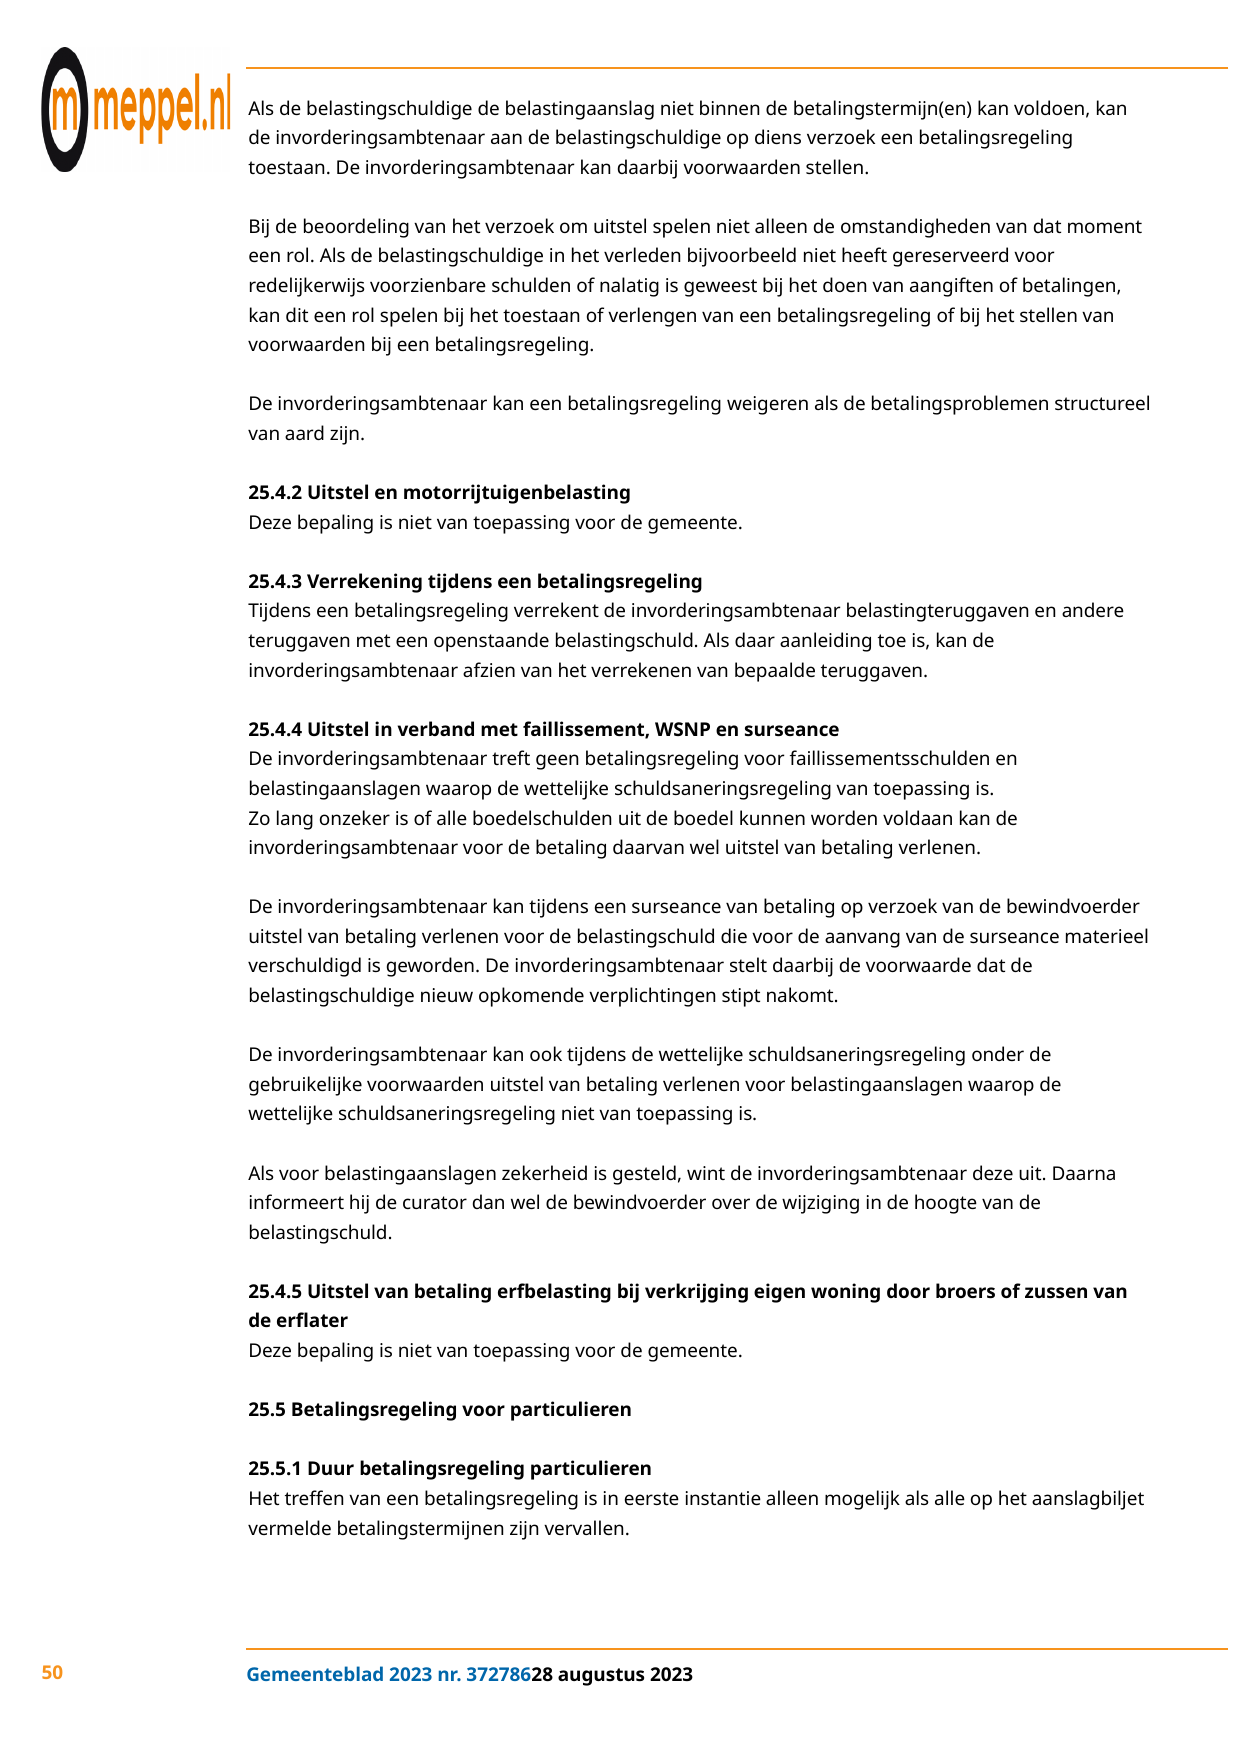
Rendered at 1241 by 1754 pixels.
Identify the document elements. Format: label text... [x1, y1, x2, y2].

text Zo lang onzeker is of alle boedelschulden uit de boedel kunnen worden voldaan kan de invorderingsambtenaar voor de betaling daarvan wel uitstel van betaling verlenen. [248, 805, 1152, 860]
text Deze bepaling is niet van toepassing voor de gemeente. [248, 509, 1152, 535]
text Deze bepaling is niet van toepassing voor de gemeente. [248, 1337, 1152, 1363]
text Als voor belastingaanslagen zekerheid is gesteld, wint de invorderingsambtenaar deze uit. Daarna informeert hij de curator dan wel de bewindvoerder over de wijziging in de hoogte van de belastingschuld. [248, 1160, 1152, 1245]
text Het treffen van een betalingsregeling is in eerste instantie alleen mogelijk als alle op het aanslagbiljet vermelde betalingstermijnen zijn vervallen. [248, 1485, 1152, 1541]
text 25.5.1 Duur betalingsregeling particulieren [248, 1456, 1152, 1481]
text 25.4.3 Verrekening tijdens een betalingsregeling [248, 568, 1152, 594]
text De invorderingsambtenaar kan een betalingsregeling weigeren als de betalingsproblemen structureel van aard zijn. [248, 391, 1152, 446]
text 25.4.2 Uitstel en motorrijtuigenbelasting [248, 479, 1152, 505]
text Bij de beoordeling van het verzoek om uitstel spelen niet alleen de omstandigheden van dat moment een rol. Als de belastingschuldige in het verleden bijvoorbeeld niet heeft gereserveerd voor redelijkerwijs voorzienbare schulden of nalatig is geweest bij het doen van aangiften of betalingen, kan dit een rol spelen bij het toestaan of verlengen van een betalingsregeling of bij het stellen van voorwaarden bij een betalingsregeling. [248, 213, 1152, 357]
text De invorderingsambtenaar treft geen betalingsregeling voor faillissementsschulden en belastingaanslagen waarop de wettelijke schuldsaneringsregeling van toepassing is. [248, 746, 1152, 801]
text De invorderingsambtenaar kan ook tijdens de wettelijke schuldsaneringsregeling onder de gebruikelijke voorwaarden uitstel van betaling verlenen voor belastingaanslagen waarop de wettelijke schuldsaneringsregeling niet van toepassing is. [248, 1041, 1152, 1126]
text Als de belastingschuldige de belastingaanslag niet binnen de betalingstermijn(en) kan voldoen, kan de invorderingsambtenaar aan de belastingschuldige op diens verzoek een betalingsregeling toestaan. De invorderingsambtenaar kan daarbij voorwaarden stellen. [248, 95, 1152, 180]
text De invorderingsambtenaar kan tijdens een surseance van betaling op verzoek van de bewindvoerder uitstel van betaling verlenen voor de belastingschuld die voor de aanvang van de surseance materieel verschuldigd is geworden. De invorderingsambtenaar stelt daarbij de voorwaarde dat de belastingschuldige nieuw opkomende verplichtingen stipt nakomt. [248, 893, 1152, 1008]
text 25.5 Betalingsregeling voor particulieren [248, 1396, 1152, 1422]
picture [41, 47, 231, 172]
text 25.4.5 Uitstel van betaling erfbelasting bij verkrijging eigen woning door broers of zussen van de erflater [248, 1278, 1152, 1333]
text 25.4.4 Uitstel in verband met faillissement, WSNP en surseance [248, 716, 1152, 742]
text Tijdens een betalingsregeling verrekent de invorderingsambtenaar belastingteruggaven en andere teruggaven met een openstaande belastingschuld. Als daar aanleiding toe is, kan de invorderingsambtenaar afzien van het verrekenen van bepaalde teruggaven. [248, 598, 1152, 683]
